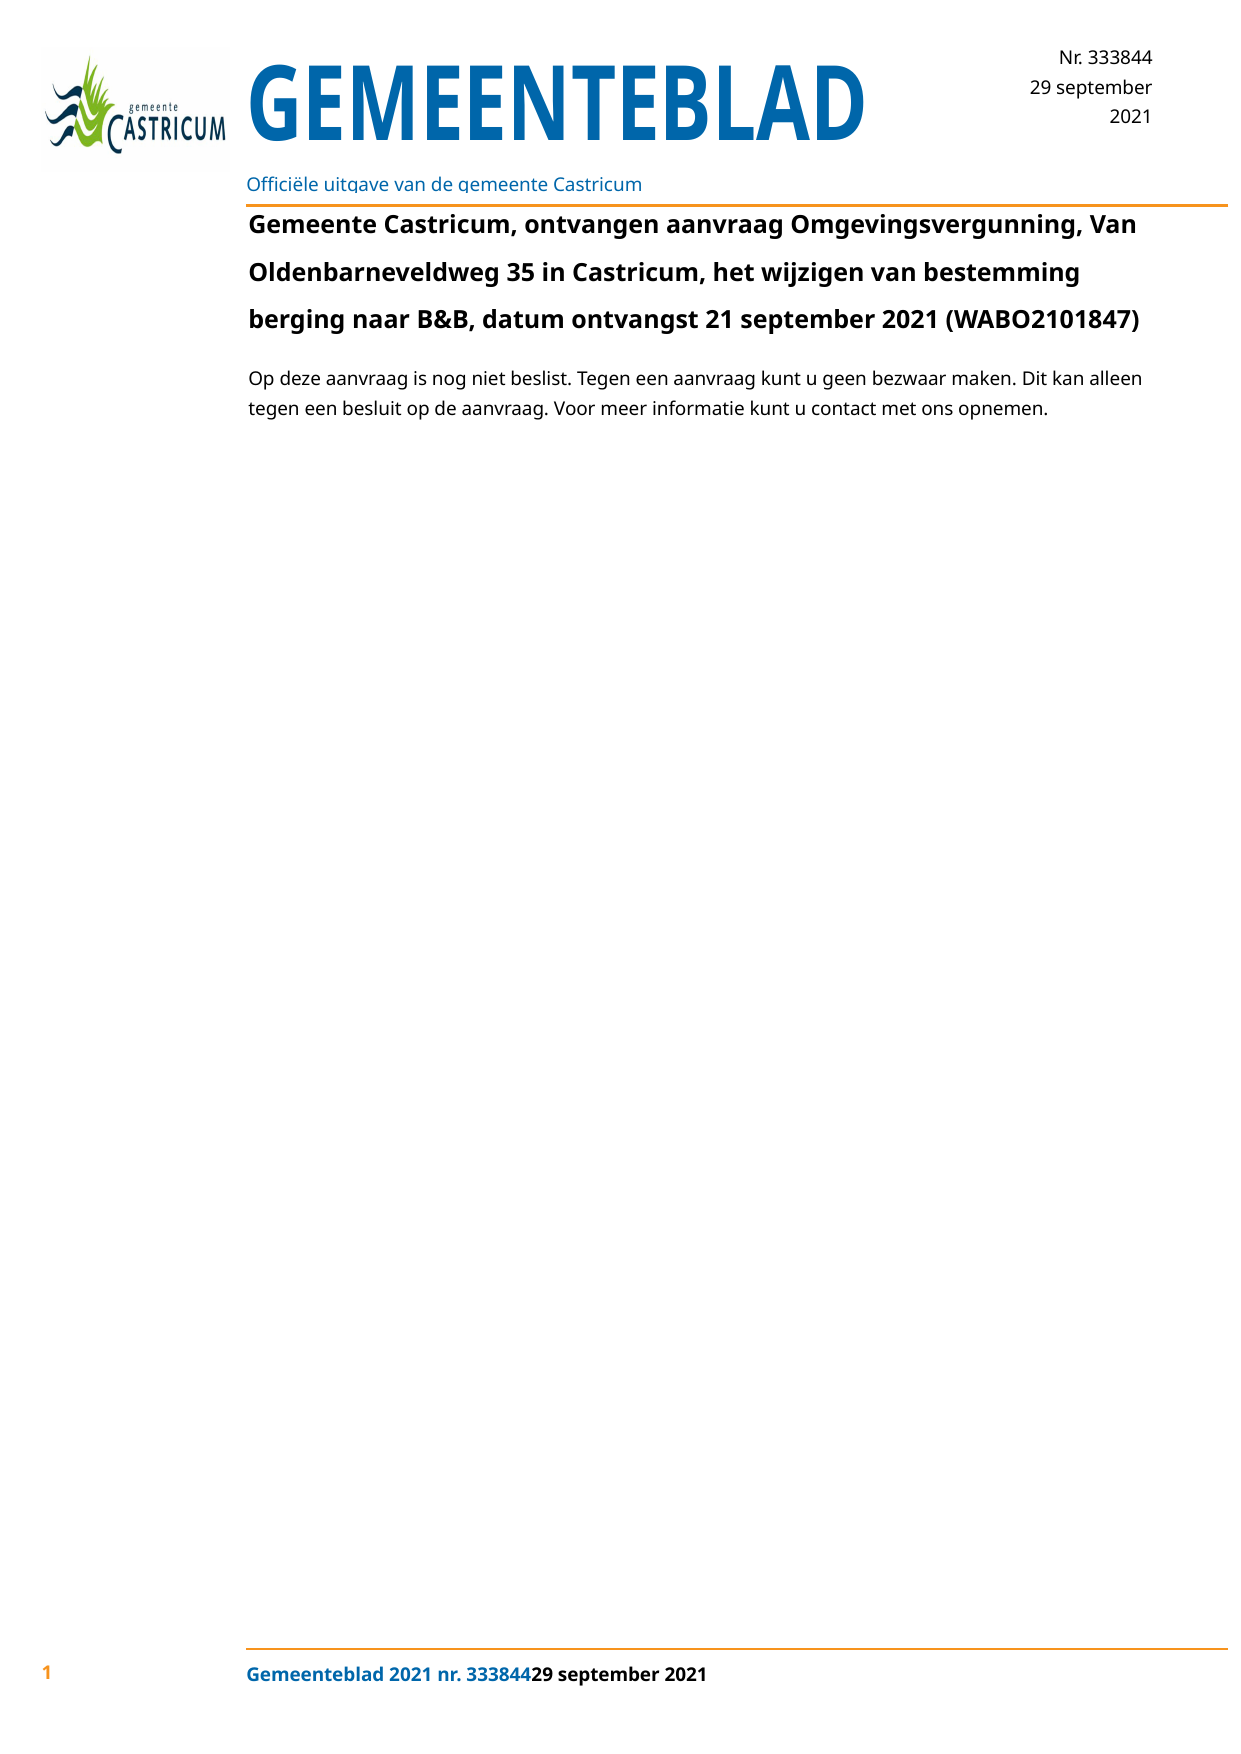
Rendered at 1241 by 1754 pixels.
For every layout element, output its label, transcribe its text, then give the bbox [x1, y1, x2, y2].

text Op deze aanvraag is nog niet beslist. Tegen een aanvraag kunt u geen bezwaar maken. Dit kan alleen tegen een besluit op de aanvraag. Voor meer informatie kunt u contact met ons opnemen. [248, 366, 1152, 421]
picture [41, 47, 231, 172]
text Gemeente Castricum, ontvangen aanvraag Omgevingsvergunning, Van Oldenbarneveldweg 35 in Castricum, het wijzigen van bestemming berging naar B&B, datum ontvangst 21 september 2021 (WABO2101847) [248, 207, 1152, 336]
